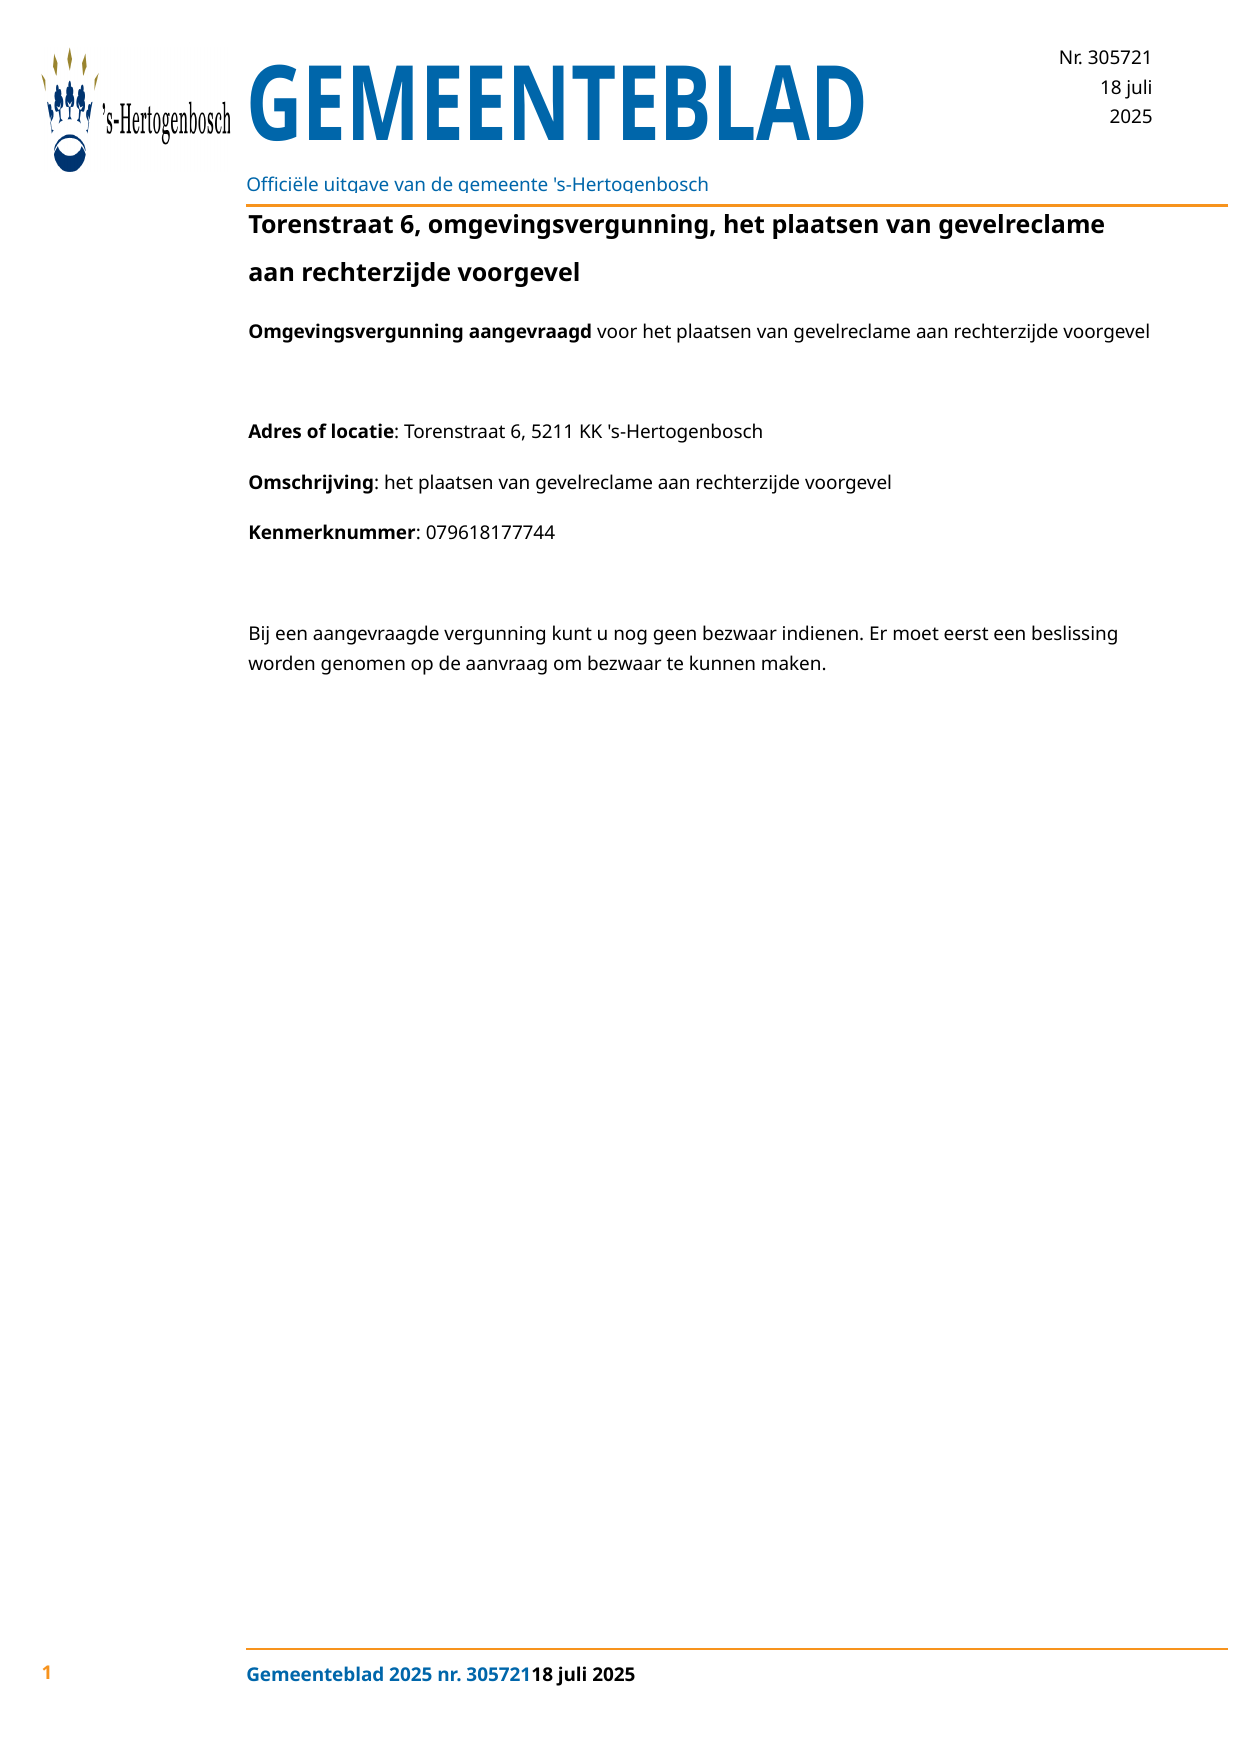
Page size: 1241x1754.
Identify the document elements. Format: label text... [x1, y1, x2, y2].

text Torenstraat 6, omgevingsvergunning, het plaatsen van gevelreclame aan rechterzijde voorgevel [248, 207, 1152, 288]
text Adres of locatie: Torenstraat 6, 5211 KK 's-Hertogenbosch [248, 419, 1152, 444]
picture [41, 47, 231, 172]
text Bij een aangevraagde vergunning kunt u nog geen bezwaar indienen. Er moet eerst een beslissing worden genomen op de aanvraag om bezwaar te kunnen maken. [248, 620, 1152, 676]
text Omgevingsvergunning aangevraagd voor het plaatsen van gevelreclame aan rechterzijde voorgevel [248, 318, 1152, 344]
text Omschrijving: het plaatsen van gevelreclame aan rechterzijde voorgevel [248, 469, 1152, 495]
text Kenmerknummer: 079618177744 [248, 519, 1152, 545]
